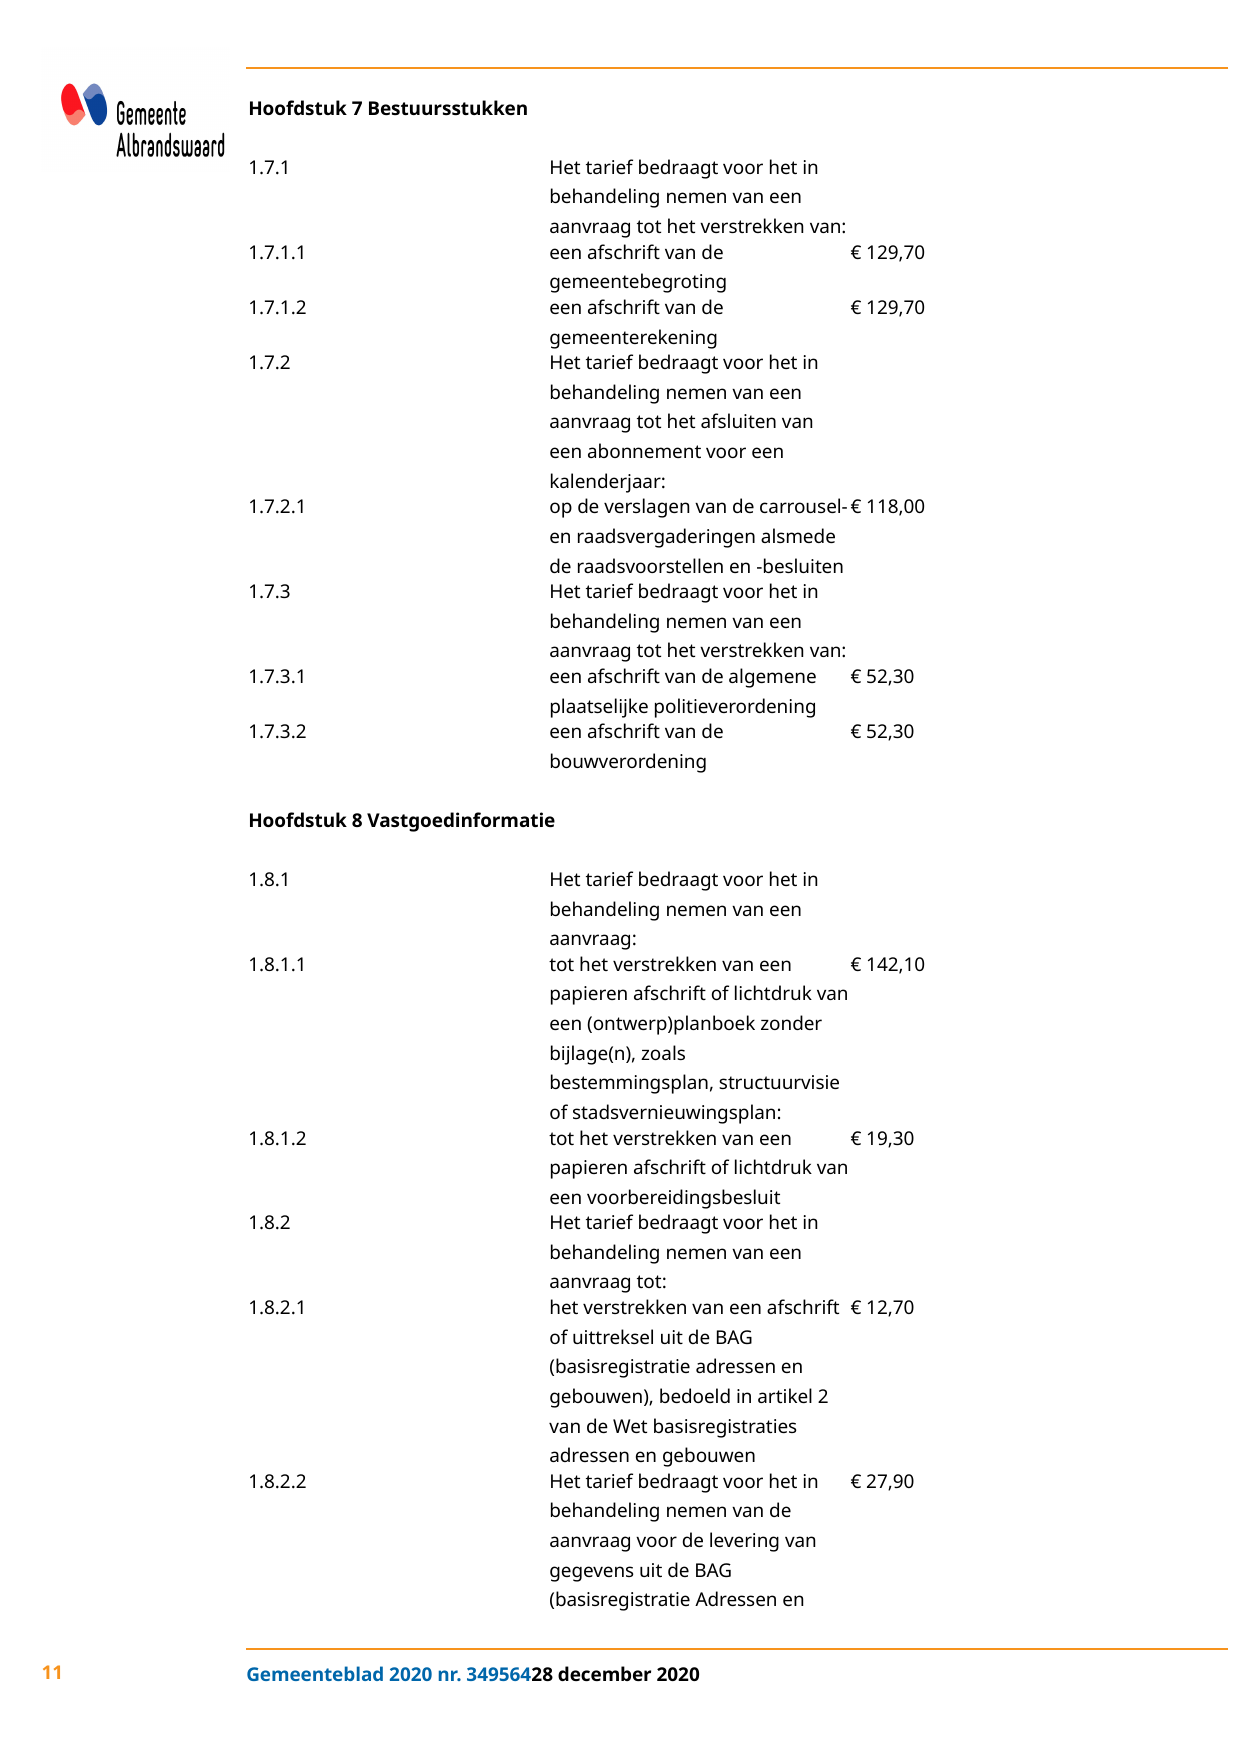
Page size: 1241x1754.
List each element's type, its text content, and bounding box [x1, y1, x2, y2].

table_cell 1.7.3.1 [248, 664, 549, 719]
table_cell € 27,90 [850, 1468, 1152, 1612]
table_cell een afschrift van de gemeenterekening [549, 294, 850, 349]
table_cell 1.7.3 [248, 579, 549, 663]
table_cell € 118,00 [850, 494, 1152, 578]
table_cell 1.7.1.2 [248, 294, 549, 349]
table_cell [850, 350, 1152, 494]
table_header [850, 154, 1152, 239]
text Hoofdstuk 8 Vastgoedinformatie [248, 807, 1152, 833]
table_cell het verstrekken van een afschrift of uittreksel uit de BAG (basisregistratie adressen en gebouwen), bedoeld in artikel 2 van de Wet basisregistraties adressen en gebouwen [549, 1295, 850, 1468]
table_header 1.8.1 [248, 866, 549, 951]
table_cell Het tarief bedraagt voor het in behandeling nemen van een aanvraag tot het afsluiten van een abonnement voor een kalenderjaar: [549, 350, 850, 494]
table_cell € 129,70 [850, 239, 1152, 294]
text Hoofdstuk 7 Bestuursstukken [248, 95, 1152, 121]
table_cell Het tarief bedraagt voor het in behandeling nemen van de aanvraag voor de levering van gegevens uit de BAG (basisregistratie Adressen en [549, 1468, 850, 1612]
table_cell 1.8.1.2 [248, 1125, 549, 1209]
table_cell [850, 579, 1152, 663]
table_header Het tarief bedraagt voor het in behandeling nemen van een aanvraag: [549, 866, 850, 951]
table_cell Het tarief bedraagt voor het in behandeling nemen van een aanvraag tot het verstrekken van: [549, 579, 850, 663]
table_cell € 52,30 [850, 664, 1152, 719]
table_cell [850, 1210, 1152, 1294]
table_cell tot het verstrekken van een papieren afschrift of lichtdruk van een voorbereidingsbesluit [549, 1125, 850, 1209]
table_cell Het tarief bedraagt voor het in behandeling nemen van een aanvraag tot: [549, 1210, 850, 1294]
table_cell een afschrift van de gemeentebegroting [549, 239, 850, 294]
table_cell 1.8.2 [248, 1210, 549, 1294]
table_cell 1.7.3.2 [248, 719, 549, 774]
table_cell € 19,30 [850, 1125, 1152, 1209]
table_cell € 52,30 [850, 719, 1152, 774]
table_cell 1.7.1.1 [248, 239, 549, 294]
table_cell een afschrift van de bouwverordening [549, 719, 850, 774]
table_cell tot het verstrekken van een papieren afschrift of lichtdruk van een (ontwerp)planboek zonder bijlage(n), zoals bestemmingsplan, structuurvisie of stadsvernieuwingsplan: [549, 951, 850, 1125]
table_cell 1.8.2.2 [248, 1468, 549, 1612]
table_cell 1.8.2.1 [248, 1295, 549, 1468]
table_cell € 142,10 [850, 951, 1152, 1125]
table_header [850, 866, 1152, 951]
table_cell een afschrift van de algemene plaatselijke politieverordening [549, 664, 850, 719]
table_cell 1.7.2.1 [248, 494, 549, 578]
table_header 1.7.1 [248, 154, 549, 239]
table_cell € 12,70 [850, 1295, 1152, 1468]
table_cell op de verslagen van de carrousel- en raadsvergaderingen alsmede de raadsvoorstellen en -besluiten [549, 494, 850, 578]
table_cell 1.7.2 [248, 350, 549, 494]
picture [41, 47, 231, 172]
table_header Het tarief bedraagt voor het in behandeling nemen van een aanvraag tot het verstrekken van: [549, 154, 850, 239]
table_cell 1.8.1.1 [248, 951, 549, 1125]
table_cell € 129,70 [850, 294, 1152, 349]
